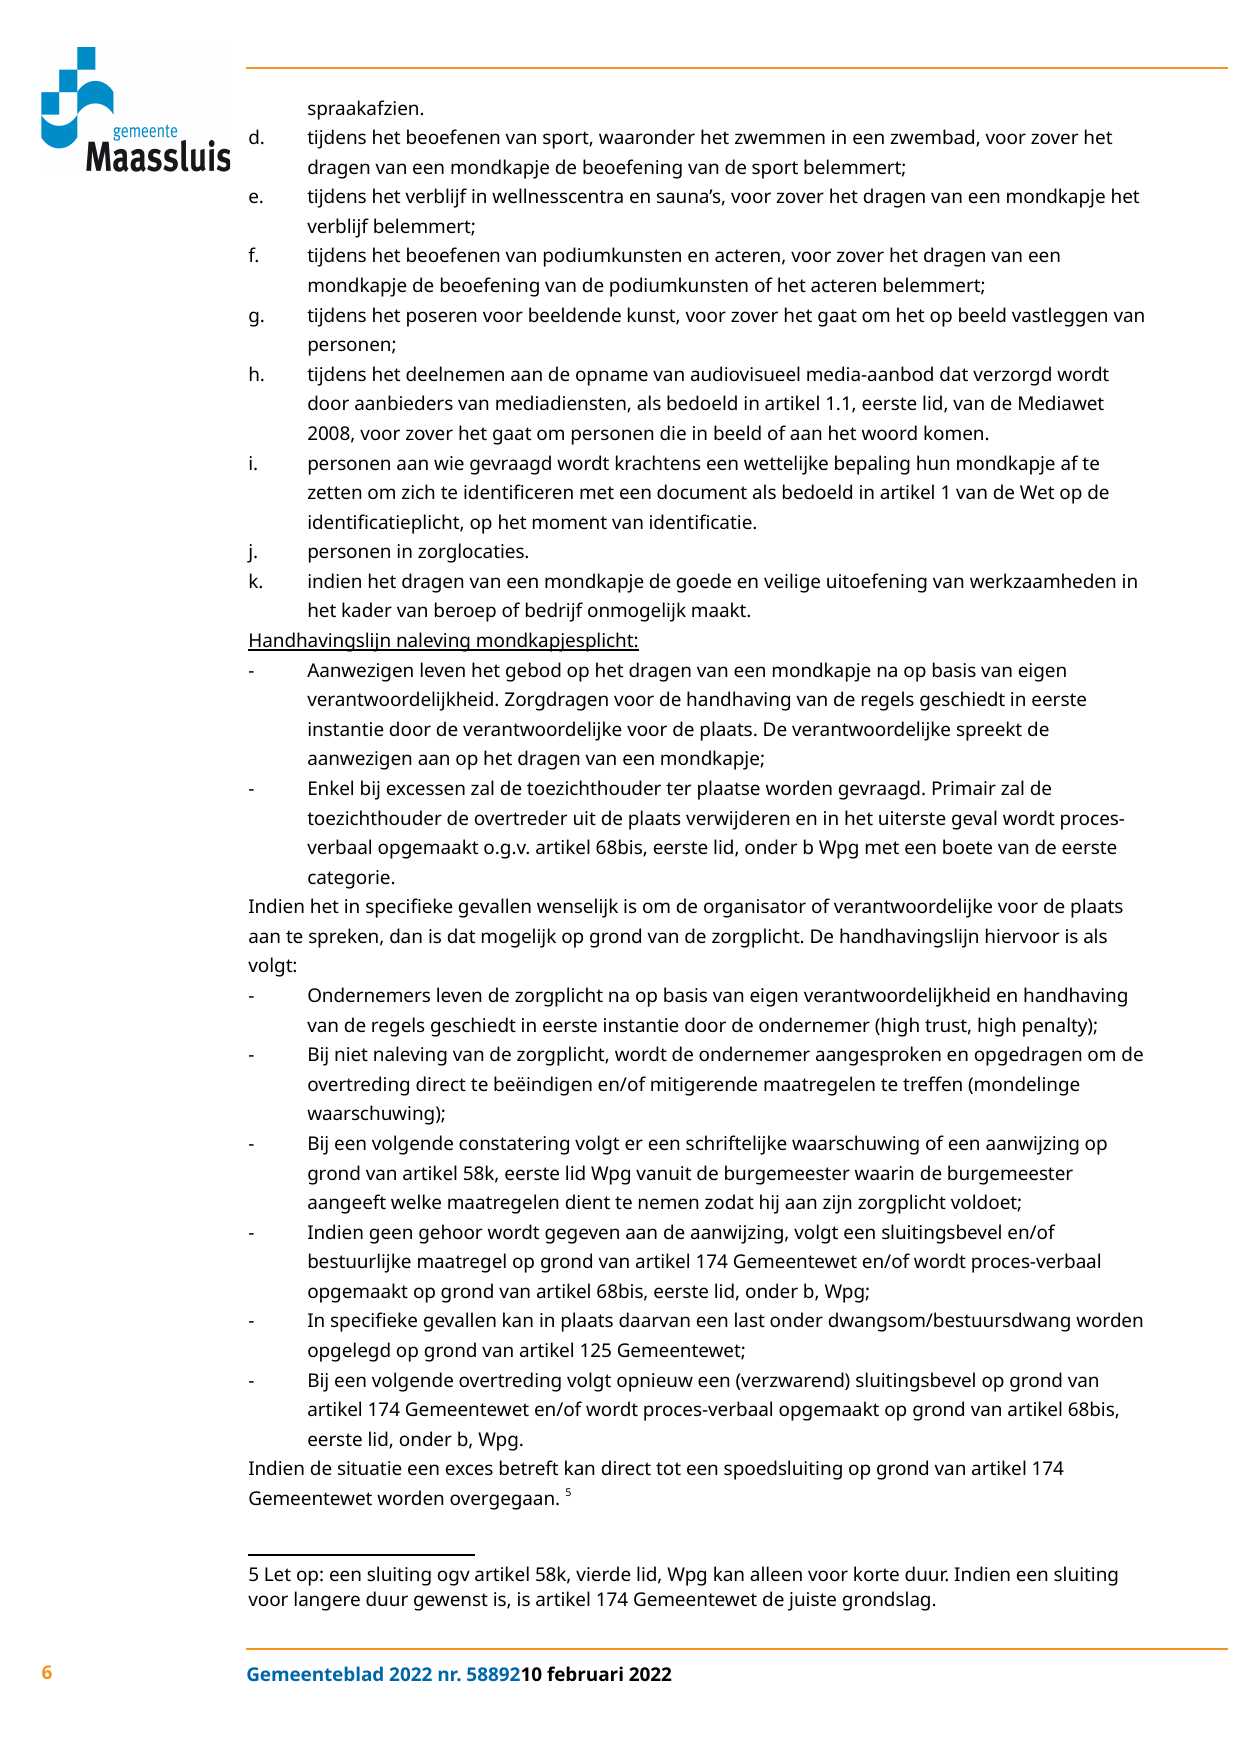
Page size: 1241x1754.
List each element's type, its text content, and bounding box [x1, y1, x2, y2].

text Indien de situatie een exces betreft kan direct tot een spoedsluiting op grond van artikel 174 Gemeentewet worden overgegaan. [248, 1456, 1152, 1511]
list Enkel bij excessen zal de toezichthouder ter plaatse worden gevraagd. Primair zal de toezichthouder de overtreder uit de plaats verwijderen en in het uiterste geval wordt proces-verbaal opgemaakt o.g.v. artikel 68bis, eerste lid, onder b Wpg met een boete van de eerste categorie. [248, 775, 1152, 890]
list spraakafzien. [248, 95, 1152, 121]
text Indien het in specifieke gevallen wenselijk is om de organisator of verantwoordelijke voor de plaats aan te spreken, dan is dat mogelijk op grond van de zorgplicht. De handhavingslijn hiervoor is als volgt: [248, 893, 1152, 978]
text Let op: een sluiting ogv artikel 58k, vierde lid, Wpg kan alleen voor korte duur. Indien een sluiting voor langere duur gewenst is, is artikel 174 Gemeentewet de juiste grondslag. [248, 1561, 1152, 1612]
list tijdens het beoefenen van podiumkunsten en acteren, voor zover het dragen van een mondkapje de beoefening van de podiumkunsten of het acteren belemmert; [248, 243, 1152, 298]
list personen in zorglocaties. [248, 538, 1152, 564]
list tijdens het beoefenen van sport, waaronder het zwemmen in een zwembad, voor zover het dragen van een mondkapje de beoefening van de sport belemmert; [248, 124, 1152, 180]
picture [41, 47, 77, 92]
list Bij een volgende overtreding volgt opnieuw een (verzwarend) sluitingsbevel op grond van artikel 174 Gemeentewet en/of wordt proces-verbaal opgemaakt op grond van artikel 68bis, eerste lid, onder b, Wpg. [248, 1367, 1152, 1452]
list Ondernemers leven de zorgplicht na op basis van eigen verantwoordelijkheid en handhaving van de regels geschiedt in eerste instantie door de ondernemer (high trust, high penalty); [248, 982, 1152, 1038]
list tijdens het poseren voor beeldende kunst, voor zover het gaat om het op beeld vastleggen van personen; [248, 302, 1152, 357]
list tijdens het deelnemen aan de opname van audiovisueel media-aanbod dat verzorgd wordt door aanbieders van mediadiensten, als bedoeld in artikel 1.1, eerste lid, van de Mediawet 2008, voor zover het gaat om personen die in beeld of aan het woord komen. [248, 361, 1152, 446]
list Bij een volgende constatering volgt er een schriftelijke waarschuwing of een aanwijzing op grond van artikel 58k, eerste lid Wpg vanuit de burgemeester waarin de burgemeester aangeeft welke maatregelen dient te nemen zodat hij aan zijn zorgplicht voldoet; [248, 1130, 1152, 1215]
text Handhavingslijn naleving mondkapjesplicht: [248, 627, 1152, 653]
list In specifieke gevallen kan in plaats daarvan een last onder dwangsom/bestuursdwang worden opgelegd op grond van artikel 125 Gemeentewet; [248, 1308, 1152, 1363]
list indien het dragen van een mondkapje de goede en veilige uitoefening van werkzaamheden in het kader van beroep of bedrijf onmogelijk maakt. [248, 568, 1152, 623]
list Aanwezigen leven het gebod op het dragen van een mondkapje na op basis van eigen verantwoordelijkheid. Zorgdragen voor de handhaving van de regels geschiedt in eerste instantie door de verantwoordelijke voor de plaats. De verantwoordelijke spreekt de aanwezigen aan op het dragen van een mondkapje; [248, 657, 1152, 771]
picture [41, 47, 231, 172]
list Bij niet naleving van de zorgplicht, wordt de ondernemer aangesproken en opgedragen om de overtreding direct te beëindigen en/of mitigerende maatregelen te treffen (mondelinge waarschuwing); [248, 1041, 1152, 1126]
list tijdens het verblijf in wellnesscentra en sauna’s, voor zover het dragen van een mondkapje het verblijf belemmert; [248, 183, 1152, 239]
list Indien geen gehoor wordt gegeven aan de aanwijzing, volgt een sluitingsbevel en/of bestuurlijke maatregel op grond van artikel 174 Gemeentewet en/of wordt proces-verbaal opgemaakt op grond van artikel 68bis, eerste lid, onder b, Wpg; [248, 1219, 1152, 1304]
list personen aan wie gevraagd wordt krachtens een wettelijke bepaling hun mondkapje af te zetten om zich te identificeren met een document als bedoeld in artikel 1 van de Wet op de identificatieplicht, op het moment van identificatie. [248, 450, 1152, 535]
